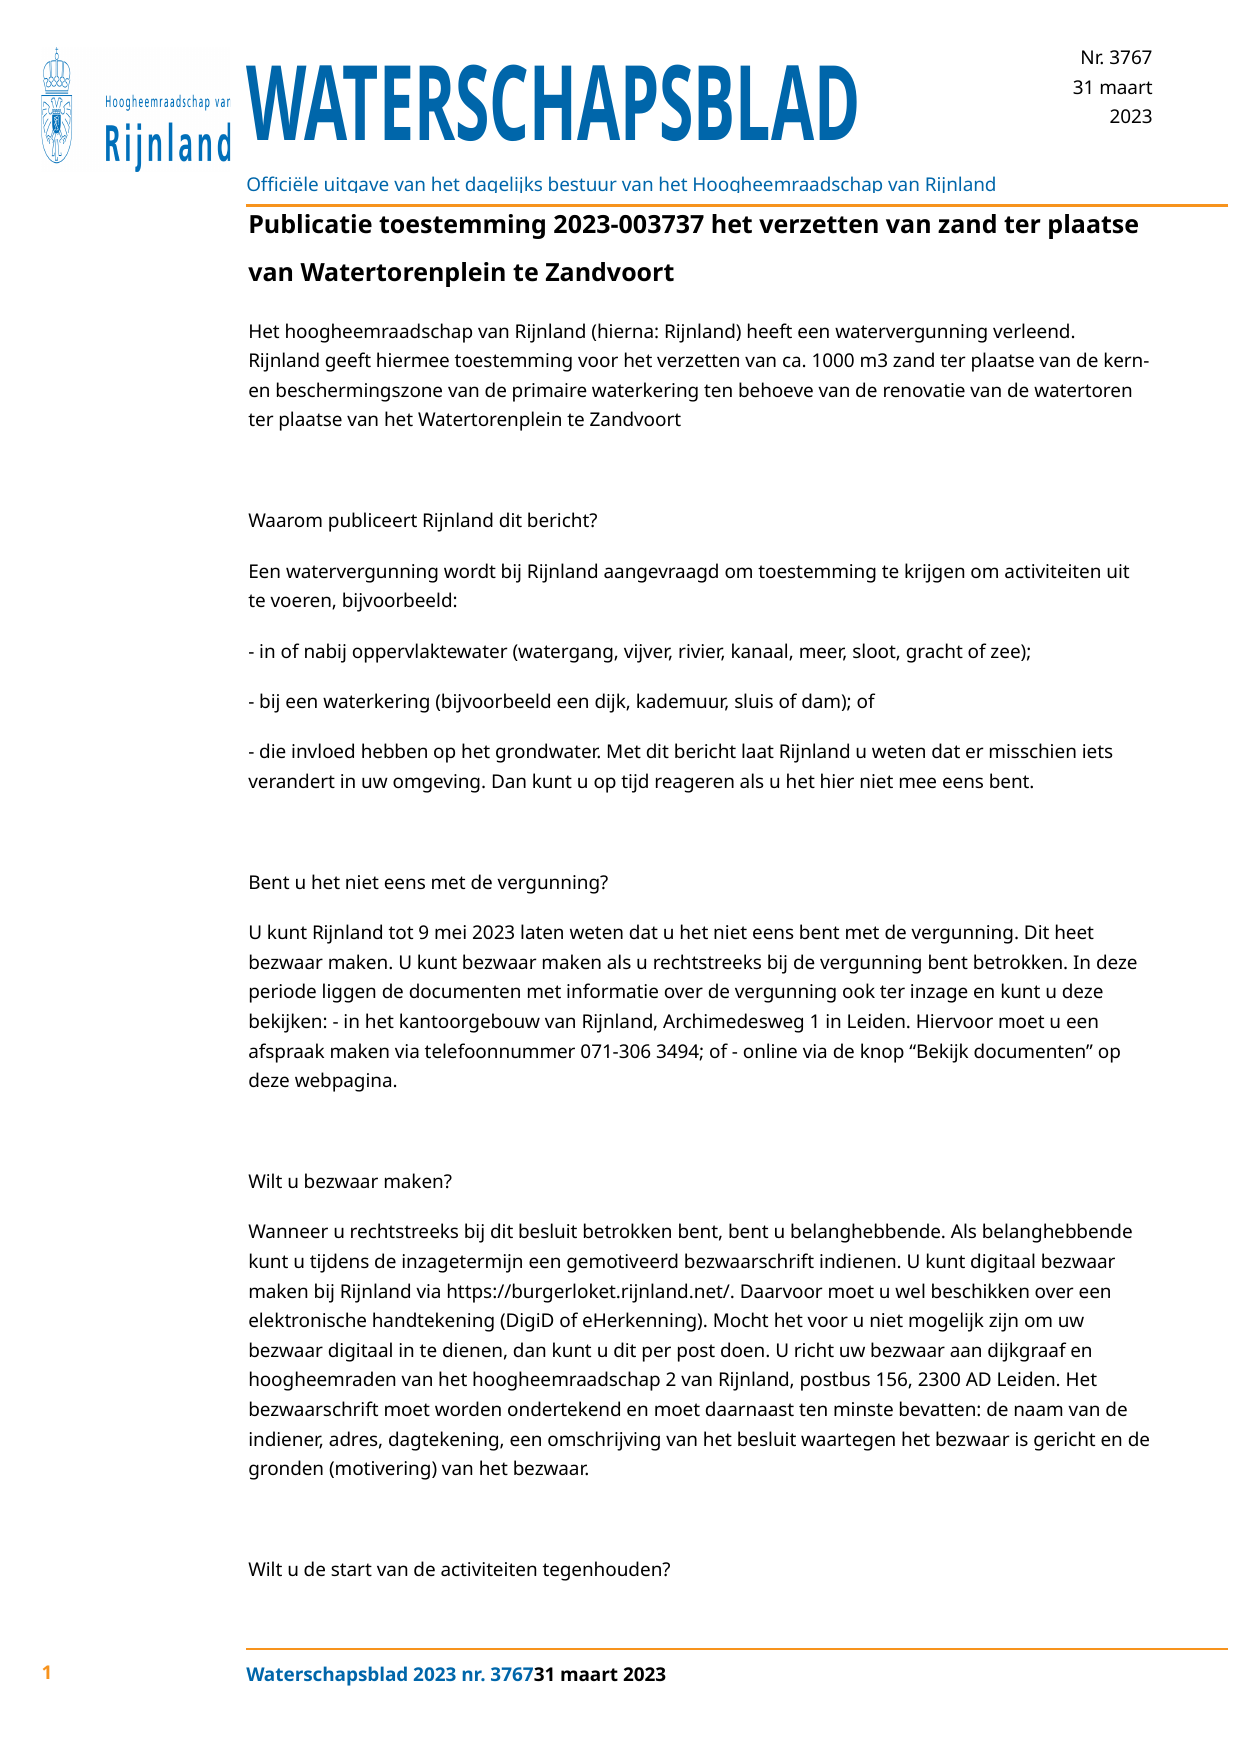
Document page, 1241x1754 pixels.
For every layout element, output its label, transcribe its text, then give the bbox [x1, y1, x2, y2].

picture [41, 47, 231, 172]
text Wanneer u rechtstreeks bij dit besluit betrokken bent, bent u belanghebbende. Als belanghebbende kunt u tijdens de inzagetermijn een gemotiveerd bezwaarschrift indienen. U kunt digitaal bezwaar maken bij Rijnland via https://burgerloket.rijnland.net/. Daarvoor moet u wel beschikken over een elektronische handtekening (DigiD of eHerkenning). Mocht het voor u niet mogelijk zijn om uw bezwaar digitaal in te dienen, dan kunt u dit per post doen. U richt uw bezwaar aan dijkgraaf en hoogheemraden van het hoogheemraadschap 2 van Rijnland, postbus 156, 2300 AD Leiden. Het bezwaarschrift moet worden ondertekend en moet daarnaast ten minste bevatten: de naam van de indiener, adres, dagtekening, een omschrijving van het besluit waartegen het bezwaar is gericht en de gronden (motivering) van het bezwaar. [248, 1219, 1152, 1481]
text U kunt Rijnland tot 9 mei 2023 laten weten dat u het niet eens bent met de vergunning. Dit heet bezwaar maken. U kunt bezwaar maken als u rechtstreeks bij de vergunning bent betrokken. In deze periode liggen de documenten met informatie over de vergunning ook ter inzage en kunt u deze bekijken: - in het kantoorgebouw van Rijnland, Archimedesweg 1 in Leiden. Hiervoor moet u een afspraak maken via telefoonnummer 071-306 3494; of - online via de knop “Bekijk documenten” op deze webpagina. [248, 919, 1152, 1093]
text Een watervergunning wordt bij Rijnland aangevraagd om toestemming te krijgen om activiteiten uit te voeren, bijvoorbeeld: [248, 558, 1152, 613]
text - die invloed hebben op het grondwater. Met dit bericht laat Rijnland u weten dat er misschien iets verandert in uw omgeving. Dan kunt u op tijd reageren als u het hier niet mee eens bent. [248, 739, 1152, 794]
text Wilt u de start van de activiteiten tegenhouden? [248, 1556, 1152, 1582]
text Publicatie toestemming 2023-003737 het verzetten van zand ter plaatse van Watertorenplein te Zandvoort [248, 207, 1152, 288]
text - bij een waterkering (bijvoorbeeld een dijk, kademuur, sluis of dam); of [248, 688, 1152, 714]
text Wilt u bezwaar maken? [248, 1168, 1152, 1194]
text - in of nabij oppervlaktewater (watergang, vijver, rivier, kanaal, meer, sloot, gracht of zee); [248, 638, 1152, 664]
text Waarom publiceert Rijnland dit bericht? [248, 507, 1152, 533]
text Het hoogheemraadschap van Rijnland (hierna: Rijnland) heeft een watervergunning verleend. Rijnland geeft hiermee toestemming voor het verzetten van ca. 1000 m3 zand ter plaatse van de kern- en beschermingszone van de primaire waterkering ten behoeve van de renovatie van de watertoren ter plaatse van het Watertorenplein te Zandvoort [248, 318, 1152, 432]
text Bent u het niet eens met de vergunning? [248, 869, 1152, 895]
